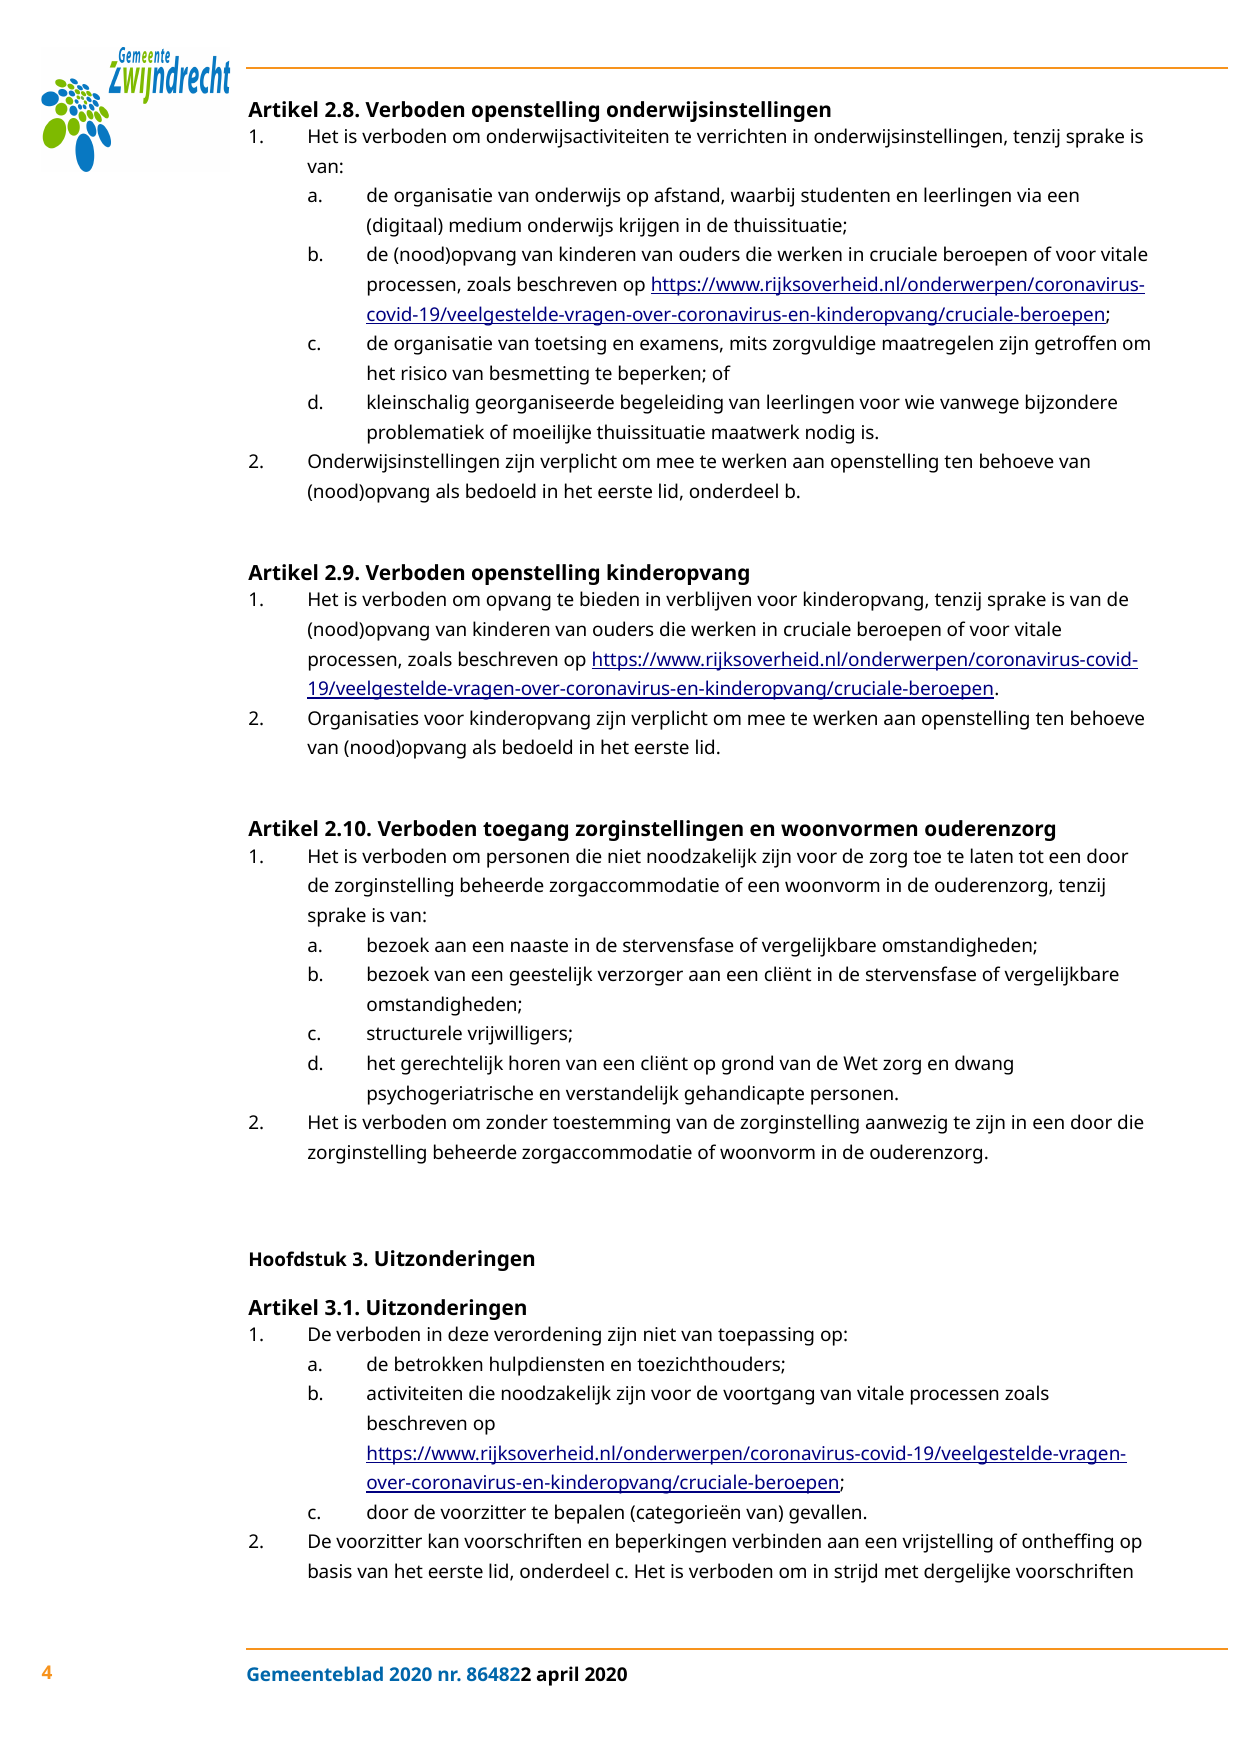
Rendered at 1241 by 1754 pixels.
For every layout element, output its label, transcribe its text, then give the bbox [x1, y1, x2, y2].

text Artikel 2.10. Verboden toegang zorginstellingen en woonvormen ouderenzorg [248, 814, 1152, 843]
list De verboden in deze verordening zijn niet van toepassing op: [248, 1321, 1152, 1347]
text Artikel 2.9. Verboden openstelling kinderopvang [248, 558, 1152, 587]
text Artikel 2.8. Verboden openstelling onderwijsinstellingen [248, 95, 1152, 123]
list door de voorzitter te bepalen (categorieën van) gevallen. [307, 1499, 1152, 1524]
list de betrokken hulpdiensten en toezichthouders; [307, 1351, 1152, 1377]
list kleinschalig georganiseerde begeleiding van leerlingen voor wie vanwege bijzondere problematiek of moeilijke thuissituatie maatwerk nodig is. [307, 389, 1152, 445]
picture [41, 47, 231, 172]
list Het is verboden om onderwijsactiviteiten te verrichten in onderwijsinstellingen, tenzij sprake is van: [248, 123, 1152, 178]
text Artikel 3.1. Uitzonderingen [248, 1293, 1152, 1321]
list Het is verboden om opvang te bieden in verblijven voor kinderopvang, tenzij sprake is van de (nood)opvang van kinderen van ouders die werken in cruciale beroepen of voor vitale processen, zoals beschreven op https://www.rijksoverheid.nl/onderwerpen/coronavirus-covid-19/veelgestelde-vragen-over-coronavirus-en-kinderopvang/cruciale-beroepen. [248, 587, 1152, 701]
list De voorzitter kan voorschriften en beperkingen verbinden aan een vrijstelling of ontheffing op basis van het eerste lid, onderdeel c. Het is verboden om in strijd met dergelijke voorschriften [248, 1528, 1152, 1584]
list de (nood)opvang van kinderen van ouders die werken in cruciale beroepen of voor vitale processen, zoals beschreven op https://www.rijksoverheid.nl/onderwerpen/coronavirus-covid-19/veelgestelde-vragen-over-coronavirus-en-kinderopvang/cruciale-beroepen; [307, 242, 1152, 326]
list Het is verboden om personen die niet noodzakelijk zijn voor de zorg toe te laten tot een door de zorginstelling beheerde zorgaccommodatie of een woonvorm in de ouderenzorg, tenzij sprake is van: [248, 843, 1152, 928]
list structurele vrijwilligers; [307, 1021, 1152, 1046]
list activiteiten die noodzakelijk zijn voor de voortgang van vitale processen zoals beschreven op https://www.rijksoverheid.nl/onderwerpen/coronavirus-covid-19/veelgestelde-vragen-over-coronavirus-en-kinderopvang/cruciale-beroepen; [307, 1381, 1152, 1495]
list bezoek aan een naaste in de stervensfase of vergelijkbare omstandigheden; [307, 932, 1152, 957]
list bezoek van een geestelijk verzorger aan een cliënt in de stervensfase of vergelijkbare omstandigheden; [307, 961, 1152, 1017]
list het gerechtelijk horen van een cliënt op grond van de Wet zorg en dwang psychogeriatrische en verstandelijk gehandicapte personen. [307, 1050, 1152, 1105]
list de organisatie van toetsing en examens, mits zorgvuldige maatregelen zijn getroffen om het risico van besmetting te beperken; of [307, 330, 1152, 386]
list Het is verboden om zonder toestemming van de zorginstelling aanwezig te zijn in een door die zorginstelling beheerde zorgaccommodatie of woonvorm in de ouderenzorg. [248, 1109, 1152, 1164]
list de organisatie van onderwijs op afstand, waarbij studenten en leerlingen via een (digitaal) medium onderwijs krijgen in de thuissituatie; [307, 182, 1152, 238]
list Onderwijsinstellingen zijn verplicht om mee te werken aan openstelling ten behoeve van (nood)opvang als bedoeld in het eerste lid, onderdeel b. [248, 449, 1152, 504]
text Hoofdstuk 3. Uitzonderingen [248, 1244, 1152, 1272]
list Organisaties voor kinderopvang zijn verplicht om mee te werken aan openstelling ten behoeve van (nood)opvang als bedoeld in het eerste lid. [248, 705, 1152, 760]
